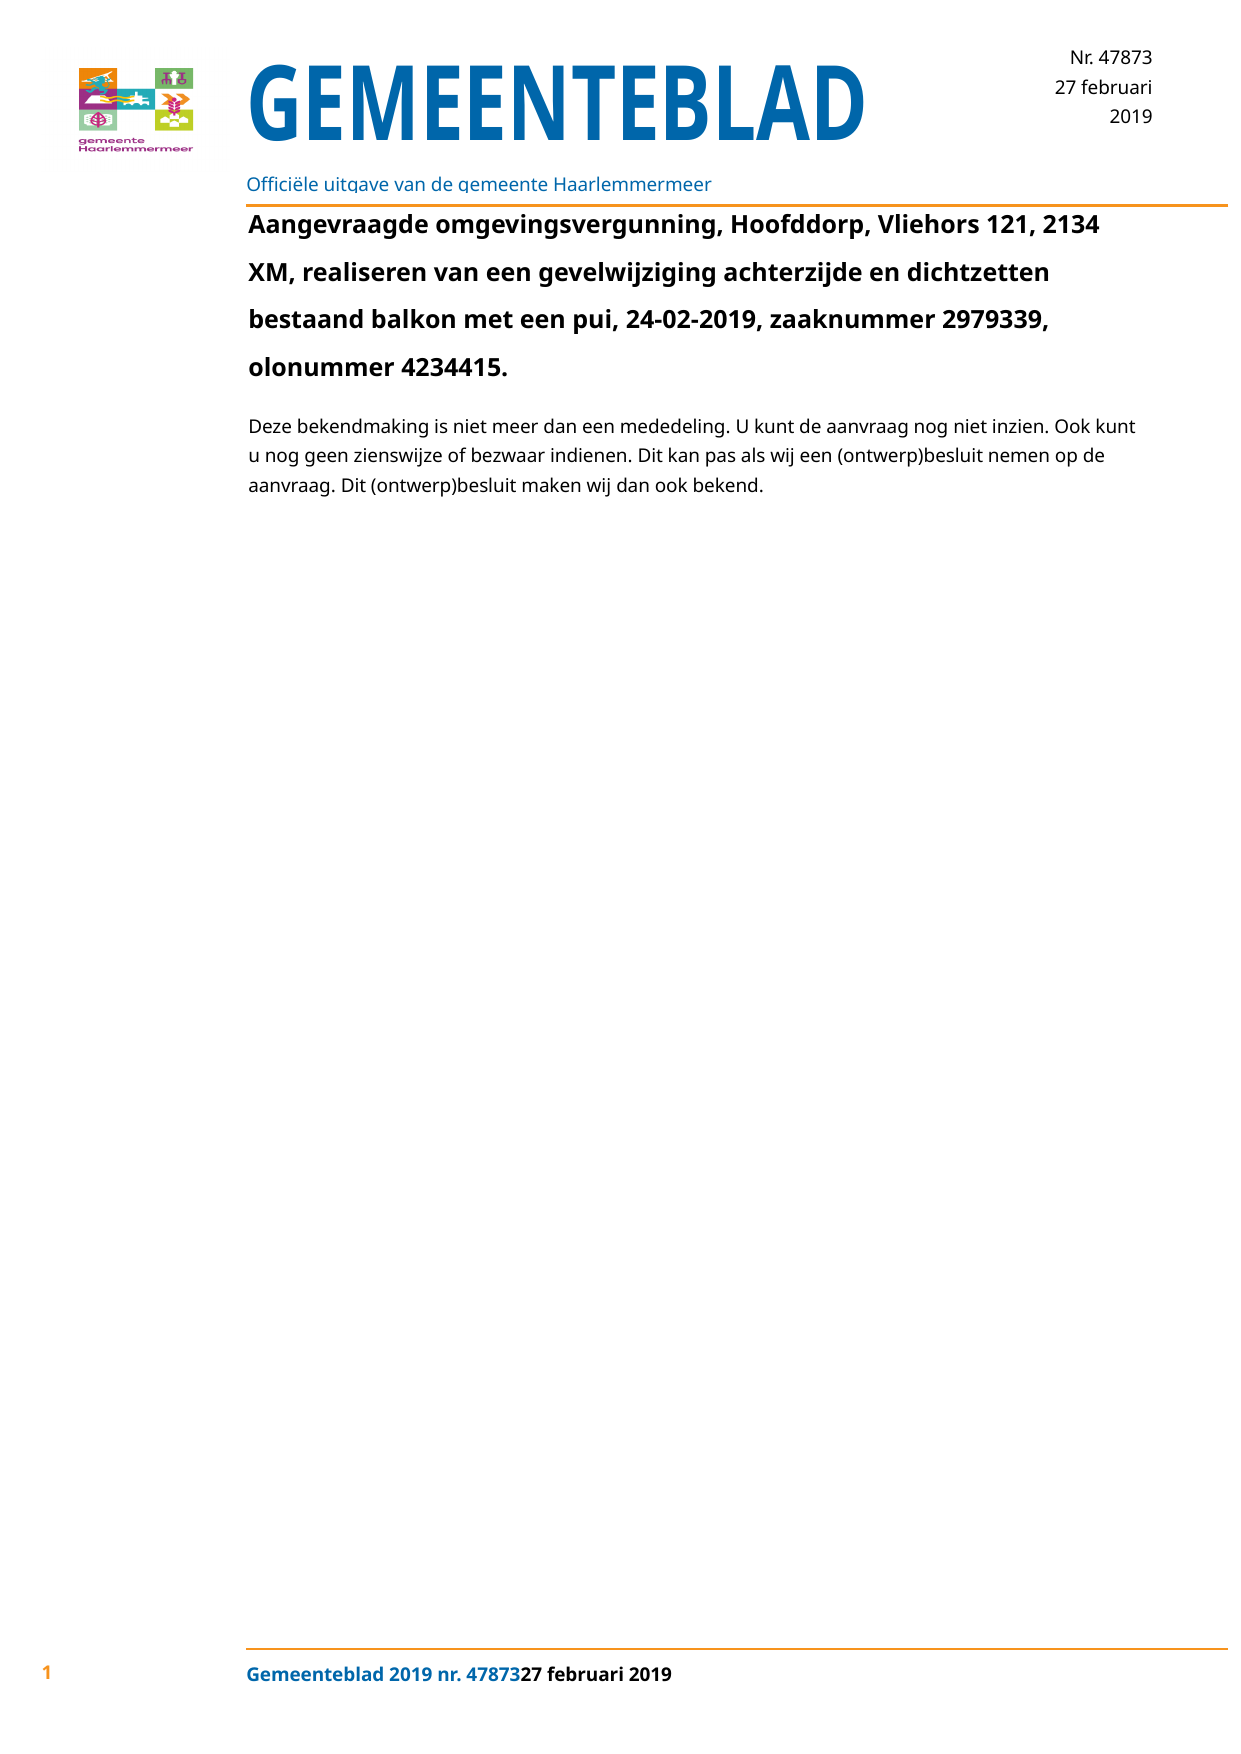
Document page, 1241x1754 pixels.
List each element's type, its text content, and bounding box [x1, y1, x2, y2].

picture [41, 47, 231, 172]
text Aangevraagde omgevingsvergunning, Hoofddorp, Vliehors 121, 2134 XM, realiseren van een gevelwijziging achterzijde en dichtzetten bestaand balkon met een pui, 24-02-2019, zaaknummer 2979339, olonummer 4234415. [248, 207, 1152, 384]
text Deze bekendmaking is niet meer dan een mededeling. U kunt de aanvraag nog niet inzien. Ook kunt u nog geen zienswijze of bezwaar indienen. Dit kan pas als wij een (ontwerp)besluit nemen op de aanvraag. Dit (ontwerp)besluit maken wij dan ook bekend. [248, 413, 1152, 498]
